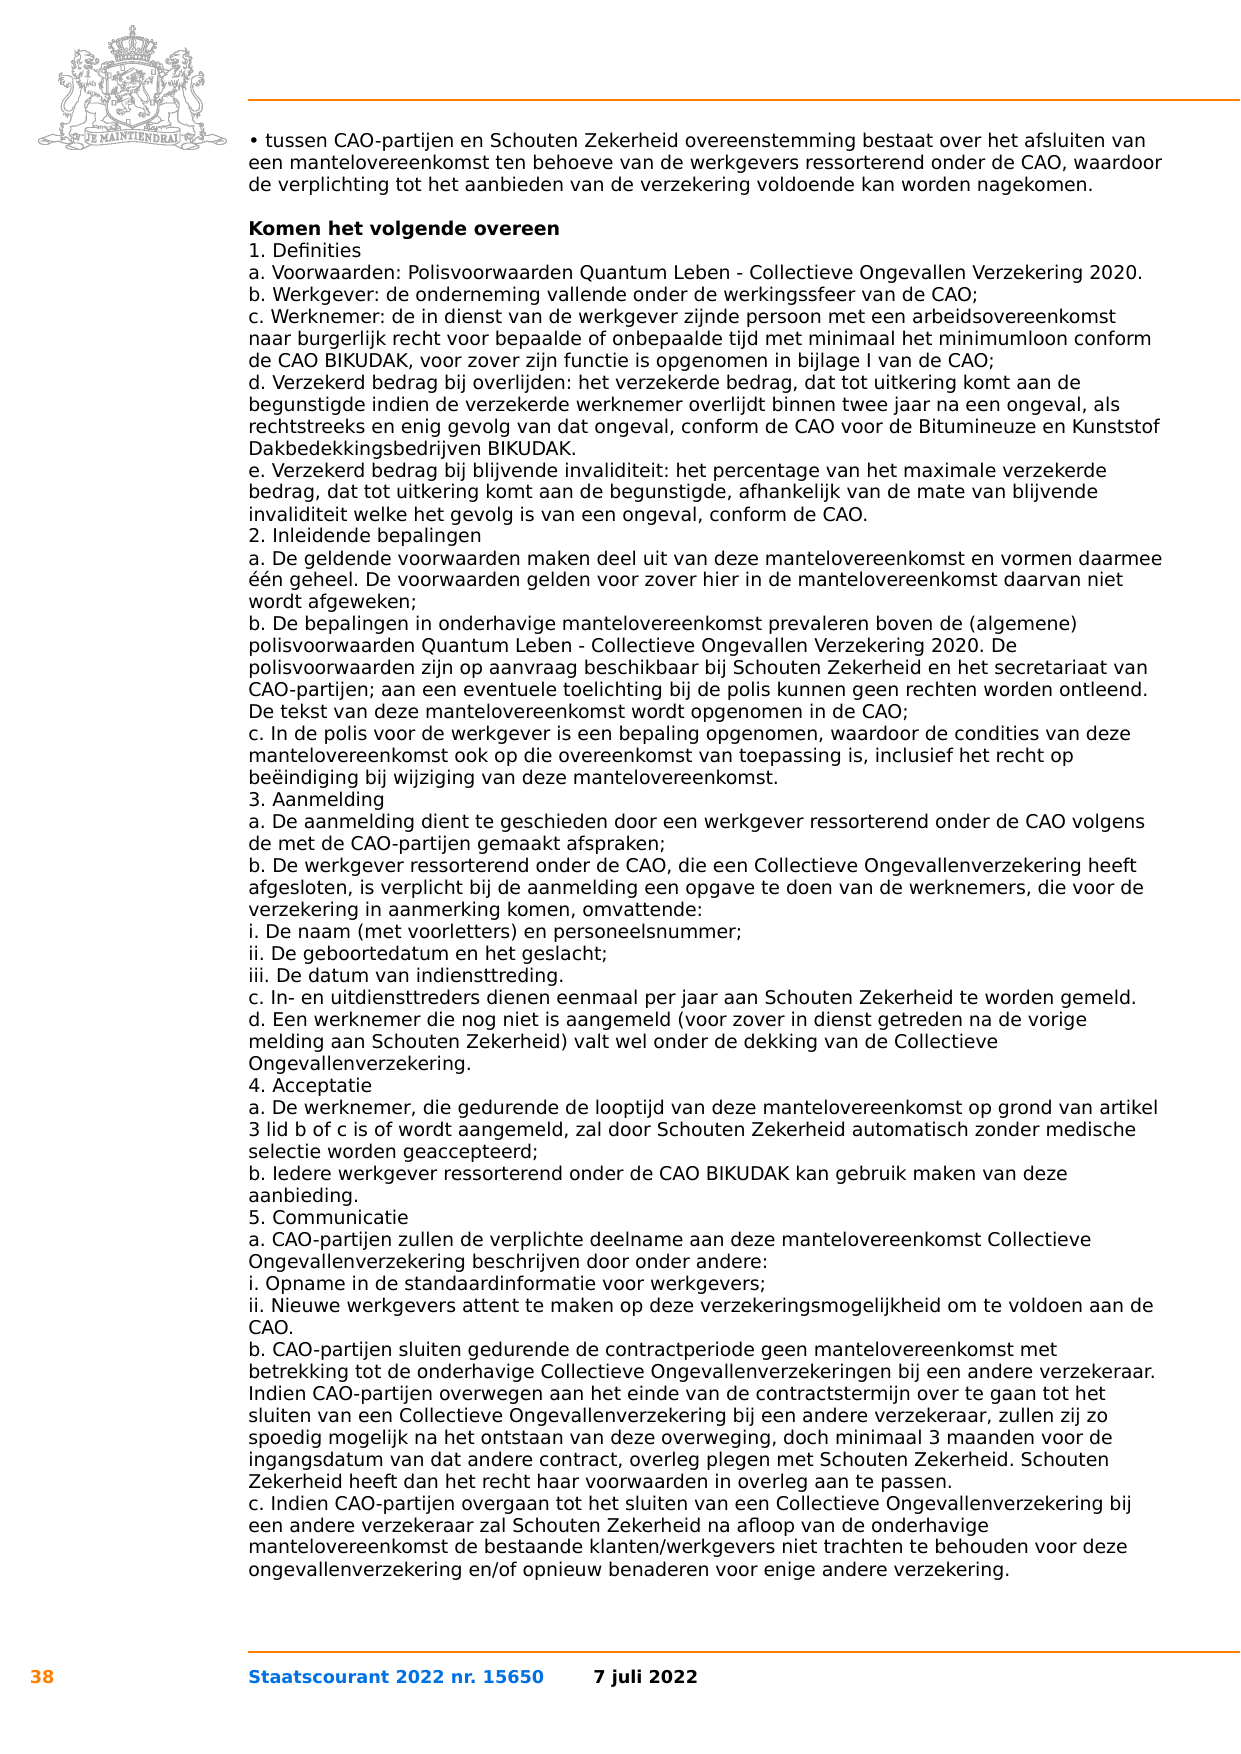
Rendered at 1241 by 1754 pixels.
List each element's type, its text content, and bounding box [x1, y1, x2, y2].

text a. CAO-partijen zullen de verplichte deelname aan deze mantelovereenkomst Collectieve Ongevallenverzekering beschrijven door onder andere: [248, 1229, 1163, 1273]
text 2. Inleidende bepalingen [248, 525, 1163, 547]
text i. Opname in de standaardinformatie voor werkgevers; [248, 1273, 1163, 1295]
text Indien CAO-partijen overwegen aan het einde van de contractstermijn over te gaan tot het sluiten van een Collectieve Ongevallenverzekering bij een andere verzekeraar, zullen zij zo spoedig mogelijk na het ontstaan van deze overweging, doch minimaal 3 maanden voor de ingangsdatum van dat andere contract, overleg plegen met Schouten Zekerheid. Schouten Zekerheid heeft dan het recht haar voorwaarden in overleg aan te passen. [248, 1383, 1163, 1492]
text ii. De geboortedatum en het geslacht; [248, 943, 1163, 965]
text c. In- en uitdiensttreders dienen eenmaal per jaar aan Schouten Zekerheid te worden gemeld. [248, 987, 1163, 1009]
picture [38, 25, 227, 150]
text d. Verzekerd bedrag bij overlijden: het verzekerde bedrag, dat tot uitkering komt aan de begunstigde indien de verzekerde werknemer overlijdt binnen twee jaar na een ongeval, als rechtstreeks en enig gevolg van dat ongeval, conform de CAO voor de Bitumineuze en Kunststof Dakbedekkingsbedrijven BIKUDAK. [248, 372, 1163, 459]
text b. De bepalingen in onderhavige mantelovereenkomst prevaleren boven de (algemene) polisvoorwaarden Quantum Leben - Collectieve Ongevallen Verzekering 2020. De polisvoorwaarden zijn op aanvraag beschikbaar bij Schouten Zekerheid en het secretariaat van CAO-partijen; aan een eventuele toelichting bij de polis kunnen geen rechten worden ontleend. De tekst van deze mantelovereenkomst wordt opgenomen in de CAO; [248, 613, 1163, 723]
text a. De werknemer, die gedurende de looptijd van deze mantelovereenkomst op grond van artikel 3 lid b of c is of wordt aangemeld, zal door Schouten Zekerheid automatisch zonder medische selectie worden geaccepteerd; [248, 1097, 1163, 1163]
text ii. Nieuwe werkgevers attent te maken op deze verzekeringsmogelijkheid om te voldoen aan de CAO. [248, 1295, 1163, 1339]
text d. Een werknemer die nog niet is aangemeld (voor zover in dienst getreden na de vorige melding aan Schouten Zekerheid) valt wel onder de dekking van de Collectieve Ongevallenverzekering. [248, 1009, 1163, 1075]
text a. De aanmelding dient te geschieden door een werkgever ressorterend onder de CAO volgens de met de CAO-partijen gemaakt afspraken; [248, 811, 1163, 855]
text i. De naam (met voorletters) en personeelsnummer; [248, 921, 1163, 943]
text b. CAO-partijen sluiten gedurende de contractperiode geen mantelovereenkomst met betrekking tot de onderhavige Collectieve Ongevallenverzekeringen bij een andere verzekeraar. [248, 1339, 1163, 1383]
text 5. Communicatie [248, 1207, 1163, 1229]
text 3. Aanmelding [248, 789, 1163, 811]
text a. De geldende voorwaarden maken deel uit van deze mantelovereenkomst en vormen daarmee één geheel. De voorwaarden gelden voor zover hier in de mantelovereenkomst daarvan niet wordt afgeweken; [248, 547, 1163, 613]
text c. Indien CAO-partijen overgaan tot het sluiten van een Collectieve Ongevallenverzekering bij een andere verzekeraar zal Schouten Zekerheid na afloop van de onderhavige mantelovereenkomst de bestaande klanten/werkgevers niet trachten te behouden voor deze ongevallenverzekering en/of opnieuw benaderen voor enige andere verzekering. [248, 1492, 1163, 1580]
text 4. Acceptatie [248, 1075, 1163, 1097]
text a. Voorwaarden: Polisvoorwaarden Quantum Leben - Collectieve Ongevallen Verzekering 2020. [248, 262, 1163, 284]
text • tussen CAO-partijen en Schouten Zekerheid overeenstemming bestaat over het afsluiten van een mantelovereenkomst ten behoeve van de werkgevers ressorterend onder de CAO, waardoor de verplichting tot het aanbieden van de verzekering voldoende kan worden nagekomen. [248, 130, 1163, 196]
text iii. De datum van indiensttreding. [248, 965, 1163, 987]
text e. Verzekerd bedrag bij blijvende invaliditeit: het percentage van het maximale verzekerde bedrag, dat tot uitkering komt aan de begunstigde, afhankelijk van de mate van blijvende invaliditeit welke het gevolg is van een ongeval, conform de CAO. [248, 459, 1163, 525]
text 1. Definities [248, 240, 1163, 262]
text Komen het volgende overeen [248, 218, 1163, 240]
text b. Iedere werkgever ressorterend onder de CAO BIKUDAK kan gebruik maken van deze aanbieding. [248, 1163, 1163, 1207]
text c. Werknemer: de in dienst van de werkgever zijnde persoon met een arbeidsovereenkomst naar burgerlijk recht voor bepaalde of onbepaalde tijd met minimaal het minimumloon conform de CAO BIKUDAK, voor zover zijn functie is opgenomen in bijlage I van de CAO; [248, 306, 1163, 372]
text c. In de polis voor de werkgever is een bepaling opgenomen, waardoor de condities van deze mantelovereenkomst ook op die overeenkomst van toepassing is, inclusief het recht op beëindiging bij wijziging van deze mantelovereenkomst. [248, 723, 1163, 789]
text b. De werkgever ressorterend onder de CAO, die een Collectieve Ongevallenverzekering heeft afgesloten, is verplicht bij de aanmelding een opgave te doen van de werknemers, die voor de verzekering in aanmerking komen, omvattende: [248, 855, 1163, 921]
text b. Werkgever: de onderneming vallende onder de werkingssfeer van de CAO; [248, 284, 1163, 306]
